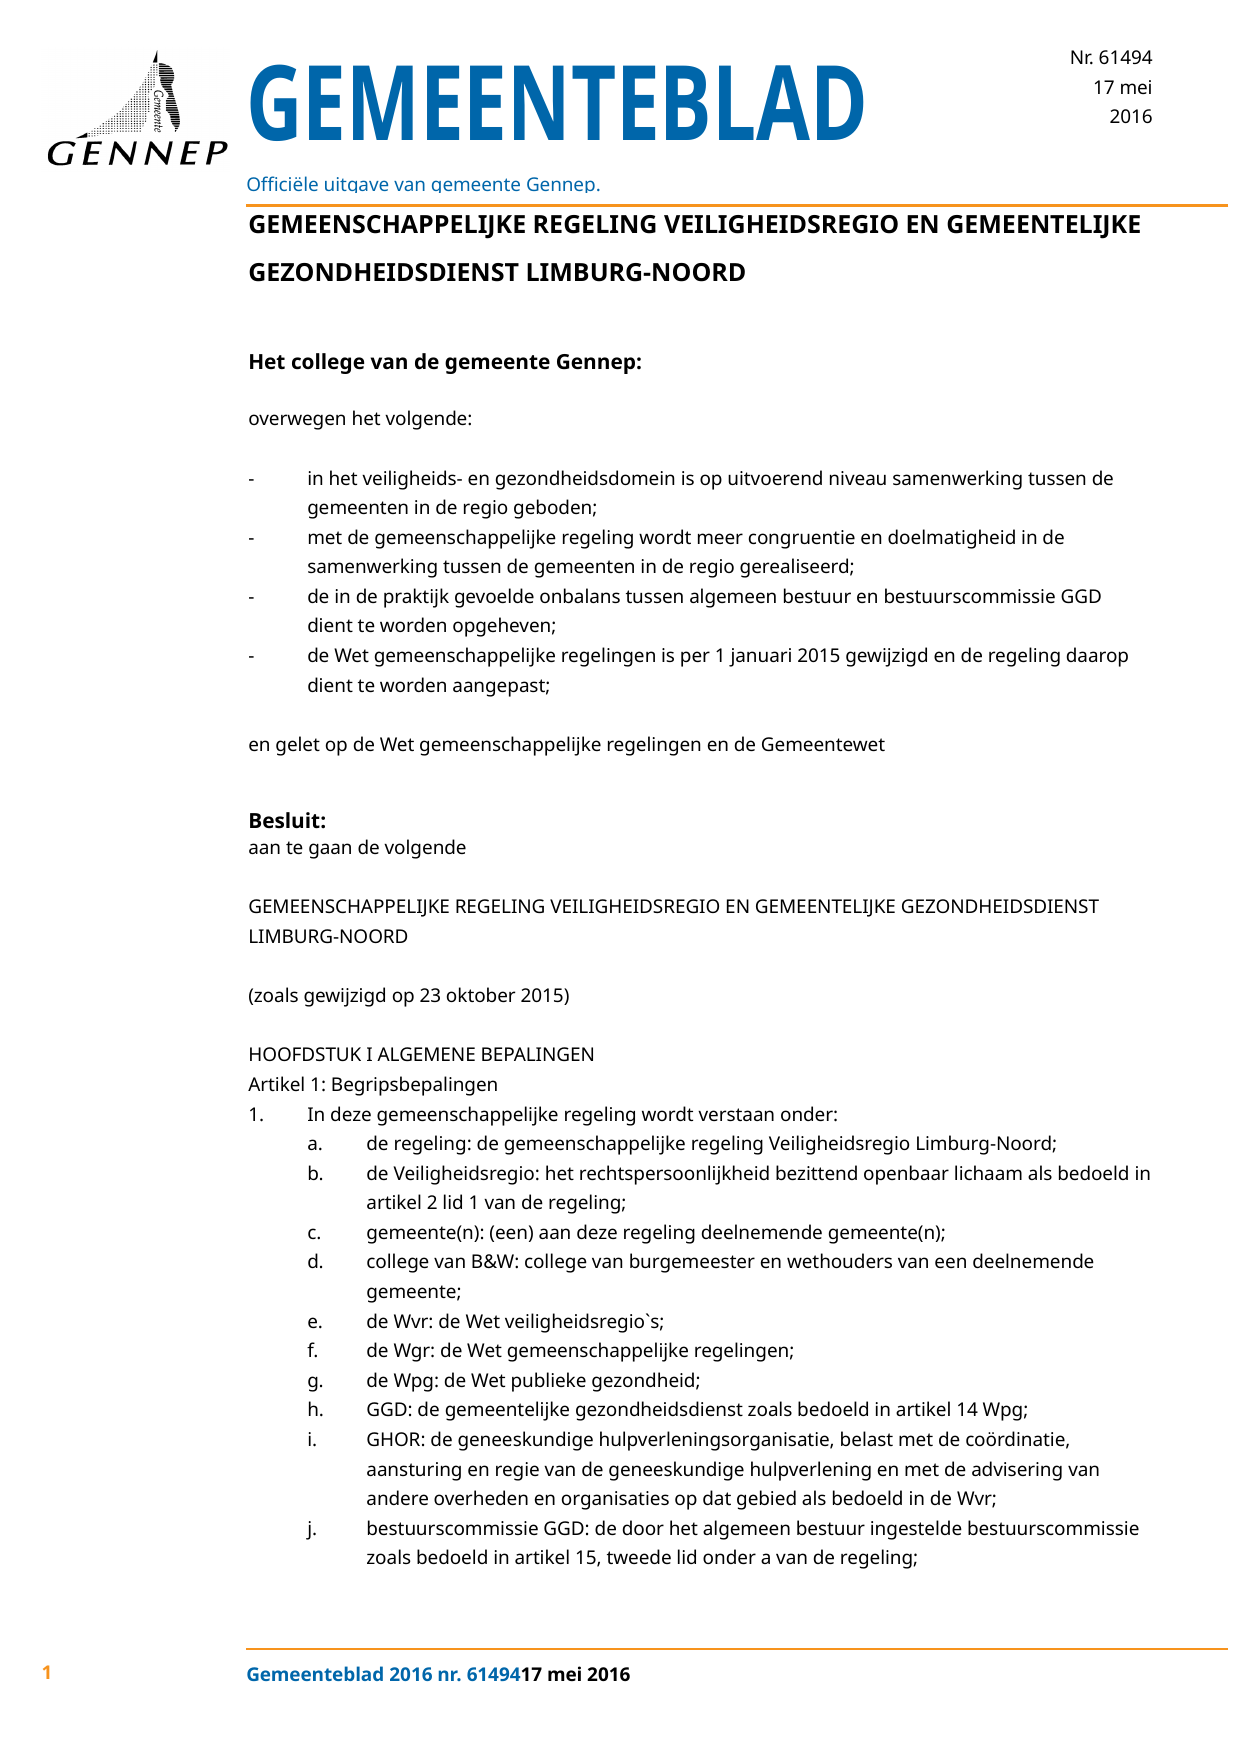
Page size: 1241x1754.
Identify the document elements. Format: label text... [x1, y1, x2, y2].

list de regeling: de gemeenschappelijke regeling Veiligheidsregio Limburg-Noord; [307, 1130, 1152, 1156]
text en gelet op de Wet gemeenschappelijke regelingen en de Gemeentewet [248, 731, 1152, 757]
list de Wgr: de Wet gemeenschappelijke regelingen; [307, 1337, 1152, 1363]
text GEMEENSCHAPPELIJKE REGELING VEILIGHEIDSREGIO EN GEMEENTELIJKE GEZONDHEIDSDIENST LIMBURG-NOORD [248, 207, 1152, 288]
list GGD: de gemeentelijke gezondheidsdienst zoals bedoeld in artikel 14 Wpg; [307, 1397, 1152, 1422]
picture [41, 47, 231, 172]
list GHOR: de geneeskundige hulpverleningsorganisatie, belast met de coördinatie, aansturing en regie van de geneeskundige hulpverlening en met de advisering van andere overheden en organisaties op dat gebied als bedoeld in de Wvr; [307, 1426, 1152, 1511]
text HOOFDSTUK I ALGEMENE BEPALINGEN [248, 1042, 1152, 1067]
list college van B&W: college van burgemeester en wethouders van een deelnemende gemeente; [307, 1249, 1152, 1304]
list In deze gemeenschappelijke regeling wordt verstaan onder: [248, 1101, 1152, 1127]
list de in de praktijk gevoelde onbalans tussen algemeen bestuur en bestuurscommissie GGD dient te worden opgeheven; [248, 583, 1152, 638]
list met de gemeenschappelijke regeling wordt meer congruentie en doelmatigheid in de samenwerking tussen de gemeenten in de regio gerealiseerd; [248, 524, 1152, 579]
text (zoals gewijzigd op 23 oktober 2015) [248, 982, 1152, 1008]
text Het college van de gemeente Gennep: [248, 347, 1152, 376]
text Besluit: [248, 806, 1152, 834]
text Artikel 1: Begripsbepalingen [248, 1071, 1152, 1097]
text aan te gaan de volgende [248, 834, 1152, 860]
text overwegen het volgende: [248, 406, 1152, 431]
list de Wet gemeenschappelijke regelingen is per 1 januari 2015 gewijzigd en de regeling daarop dient te worden aangepast; [248, 642, 1152, 697]
list bestuurscommissie GGD: de door het algemeen bestuur ingestelde bestuurscommissie zoals bedoeld in artikel 15, tweede lid onder a van de regeling; [307, 1515, 1152, 1570]
list in het veiligheids- en gezondheidsdomein is op uitvoerend niveau samenwerking tussen de gemeenten in de regio geboden; [248, 465, 1152, 520]
text GEMEENSCHAPPELIJKE REGELING VEILIGHEIDSREGIO EN GEMEENTELIJKE GEZONDHEIDSDIENST LIMBURG-NOORD [248, 894, 1152, 949]
list de Wpg: de Wet publieke gezondheid; [307, 1367, 1152, 1393]
list de Veiligheidsregio: het rechtspersoonlijkheid bezittend openbaar lichaam als bedoeld in artikel 2 lid 1 van de regeling; [307, 1160, 1152, 1215]
list gemeente(n): (een) aan deze regeling deelnemende gemeente(n); [307, 1219, 1152, 1245]
list de Wvr: de Wet veiligheidsregio`s; [307, 1308, 1152, 1334]
